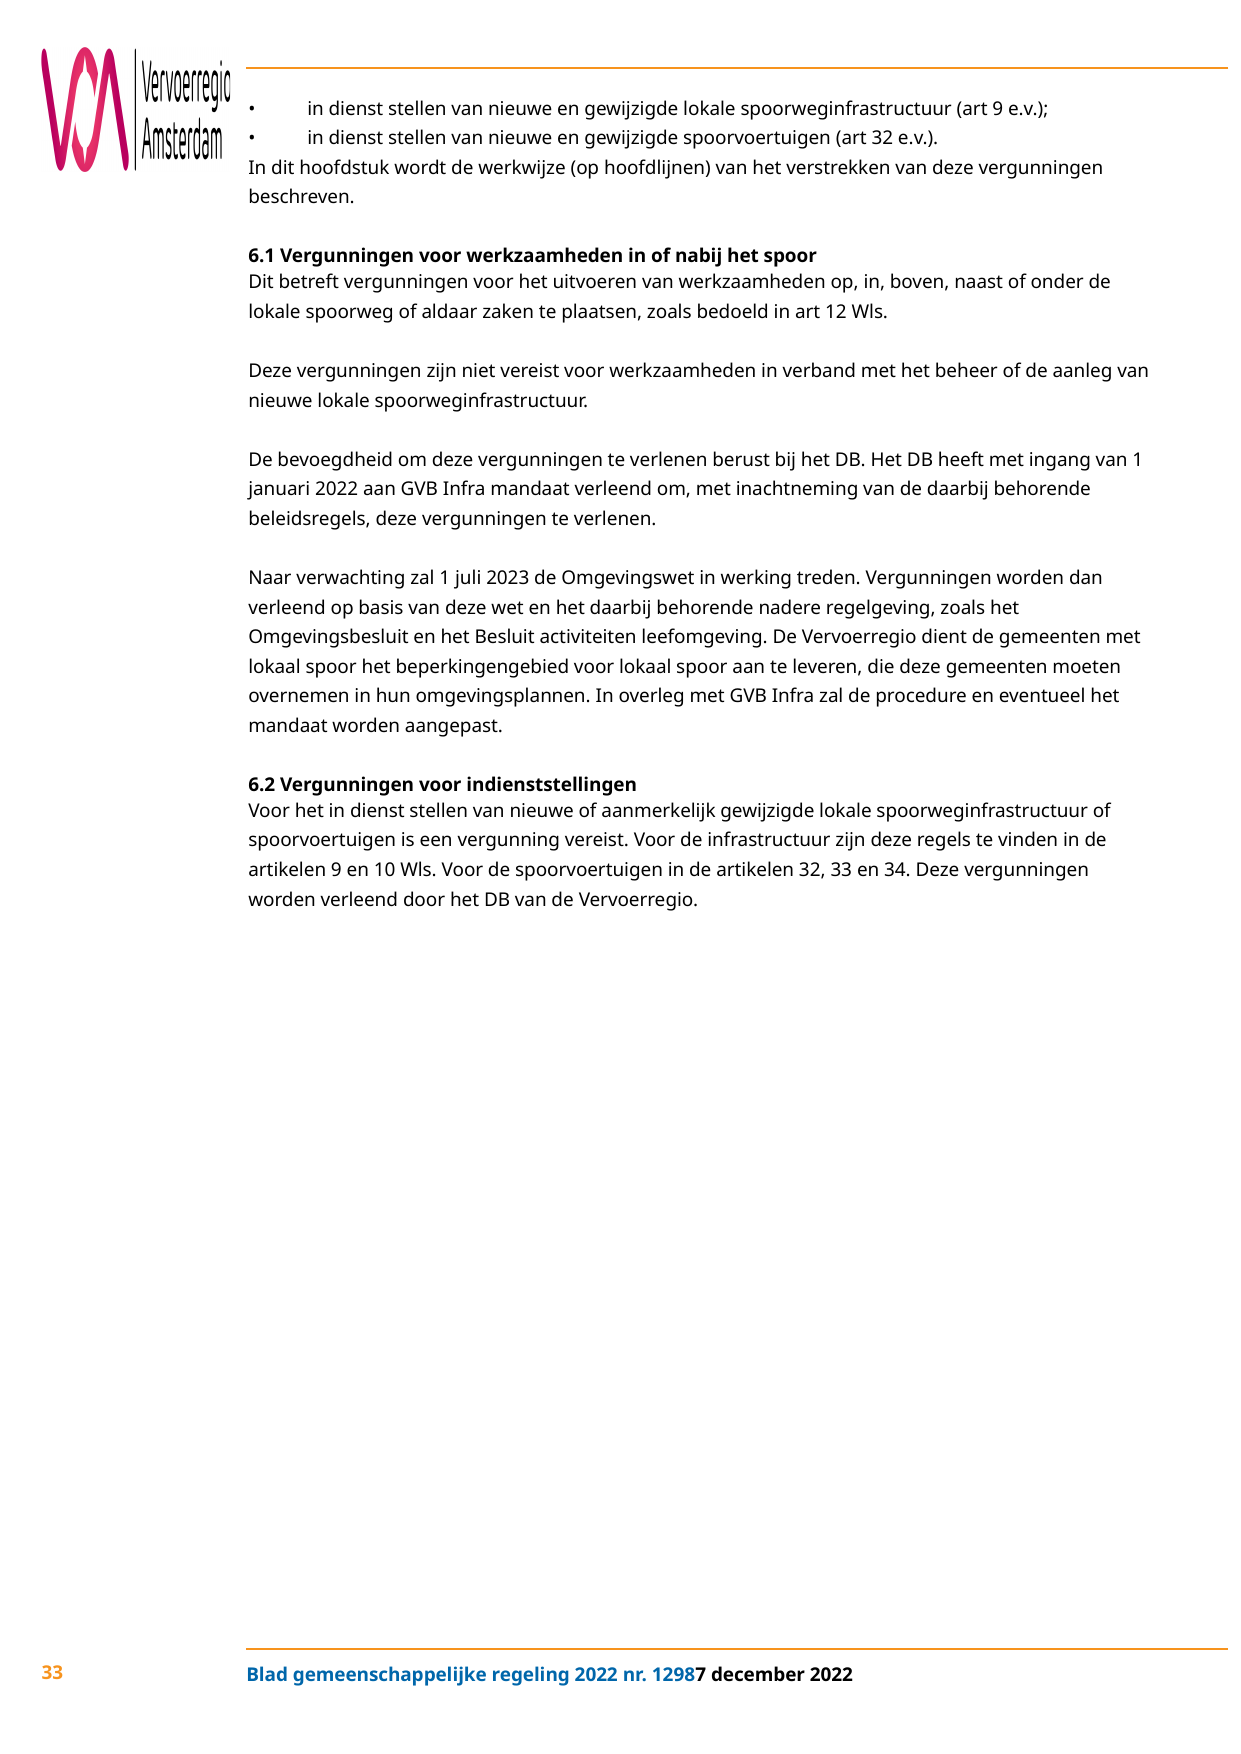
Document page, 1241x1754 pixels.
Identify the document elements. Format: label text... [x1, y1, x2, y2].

list in dienst stellen van nieuwe en gewijzigde spoorvoertuigen (art 32 e.v.). [248, 124, 1152, 150]
text Deze vergunningen zijn niet vereist voor werkzaamheden in verband met het beheer of de aanleg van nieuwe lokale spoorweginfrastructuur. [248, 357, 1152, 412]
picture [41, 47, 231, 172]
text De bevoegdheid om deze vergunningen te verlenen berust bij het DB. Het DB heeft met ingang van 1 januari 2022 aan GVB Infra mandaat verleend om, met inachtneming van de daarbij behorende beleidsregels, deze vergunningen te verlenen. [248, 446, 1152, 531]
text In dit hoofdstuk wordt de werkwijze (op hoofdlijnen) van het verstrekken van deze vergunningen beschreven. [248, 154, 1152, 209]
text 6.2 Vergunningen voor indienststellingen [248, 771, 1152, 797]
text 6.1 Vergunningen voor werkzaamheden in of nabij het spoor [248, 243, 1152, 268]
text Voor het in dienst stellen van nieuwe of aanmerkelijk gewijzigde lokale spoorweginfrastructuur of spoorvoertuigen is een vergunning vereist. Voor de infrastructuur zijn deze regels te vinden in de artikelen 9 en 10 Wls. Voor de spoorvoertuigen in de artikelen 32, 33 en 34. Deze vergunningen worden verleend door het DB van de Vervoerregio. [248, 797, 1152, 912]
text Naar verwachting zal 1 juli 2023 de Omgevingswet in werking treden. Vergunningen worden dan verleend op basis van deze wet en het daarbij behorende nadere regelgeving, zoals het Omgevingsbesluit en het Besluit activiteiten leefomgeving. De Vervoerregio dient de gemeenten met lokaal spoor het beperkingengebied voor lokaal spoor aan te leveren, die deze gemeenten moeten overnemen in hun omgevingsplannen. In overleg met GVB Infra zal de procedure en eventueel het mandaat worden aangepast. [248, 564, 1152, 738]
text Dit betreft vergunningen voor het uitvoeren van werkzaamheden op, in, boven, naast of onder de lokale spoorweg of aldaar zaken te plaatsen, zoals bedoeld in art 12 Wls. [248, 268, 1152, 324]
list in dienst stellen van nieuwe en gewijzigde lokale spoorweginfrastructuur (art 9 e.v.); [248, 95, 1152, 121]
